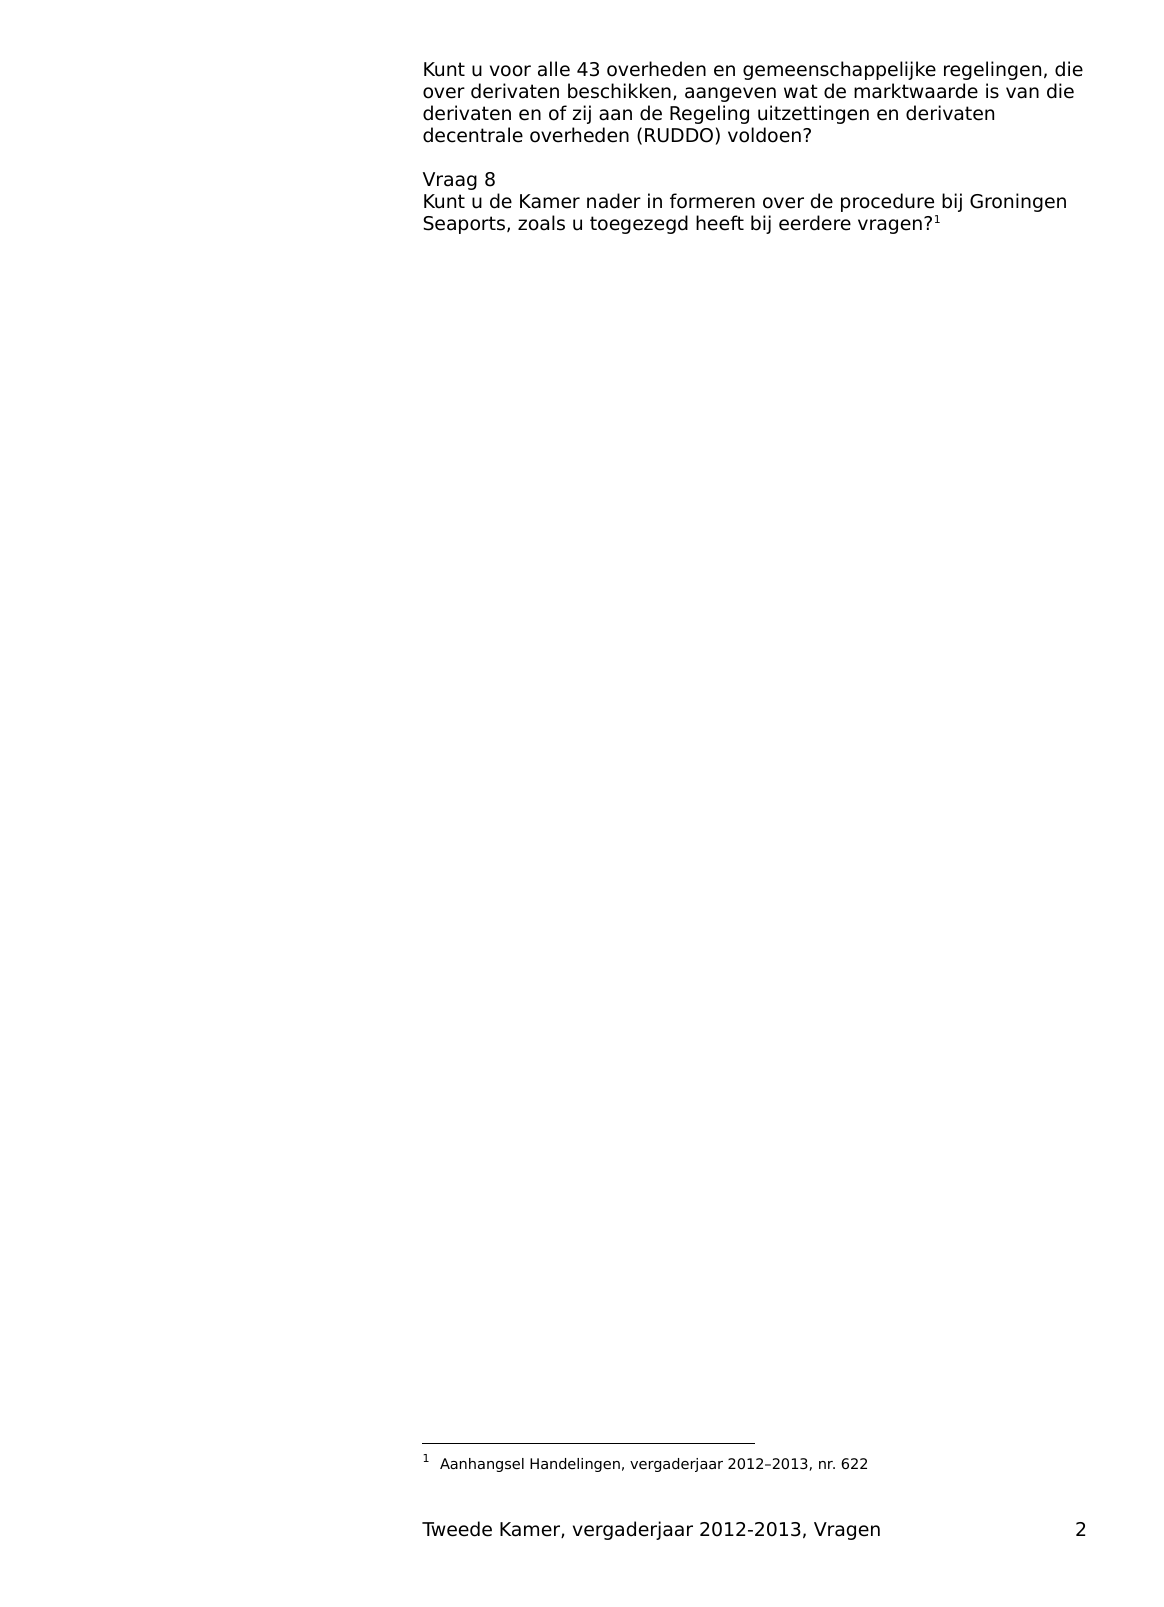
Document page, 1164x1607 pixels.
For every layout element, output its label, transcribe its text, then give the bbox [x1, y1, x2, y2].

text Vraag 8 [422, 169, 1087, 191]
text Kunt u voor alle 43 overheden en gemeenschappelijke regelingen, die over derivaten beschikken, aangeven wat de marktwaarde is van die derivaten en of zij aan de Regeling uitzettingen en derivaten decentrale overheden (RUDDO) voldoen? [422, 59, 1087, 147]
text Aanhangsel Handelingen, vergaderjaar 2012–2013, nr. 622 [422, 1452, 1087, 1474]
text Kunt u de Kamer nader in formeren over de procedure bij Groningen Seaports, zoals u toegezegd heeft bij eerdere vragen? [422, 191, 1087, 235]
